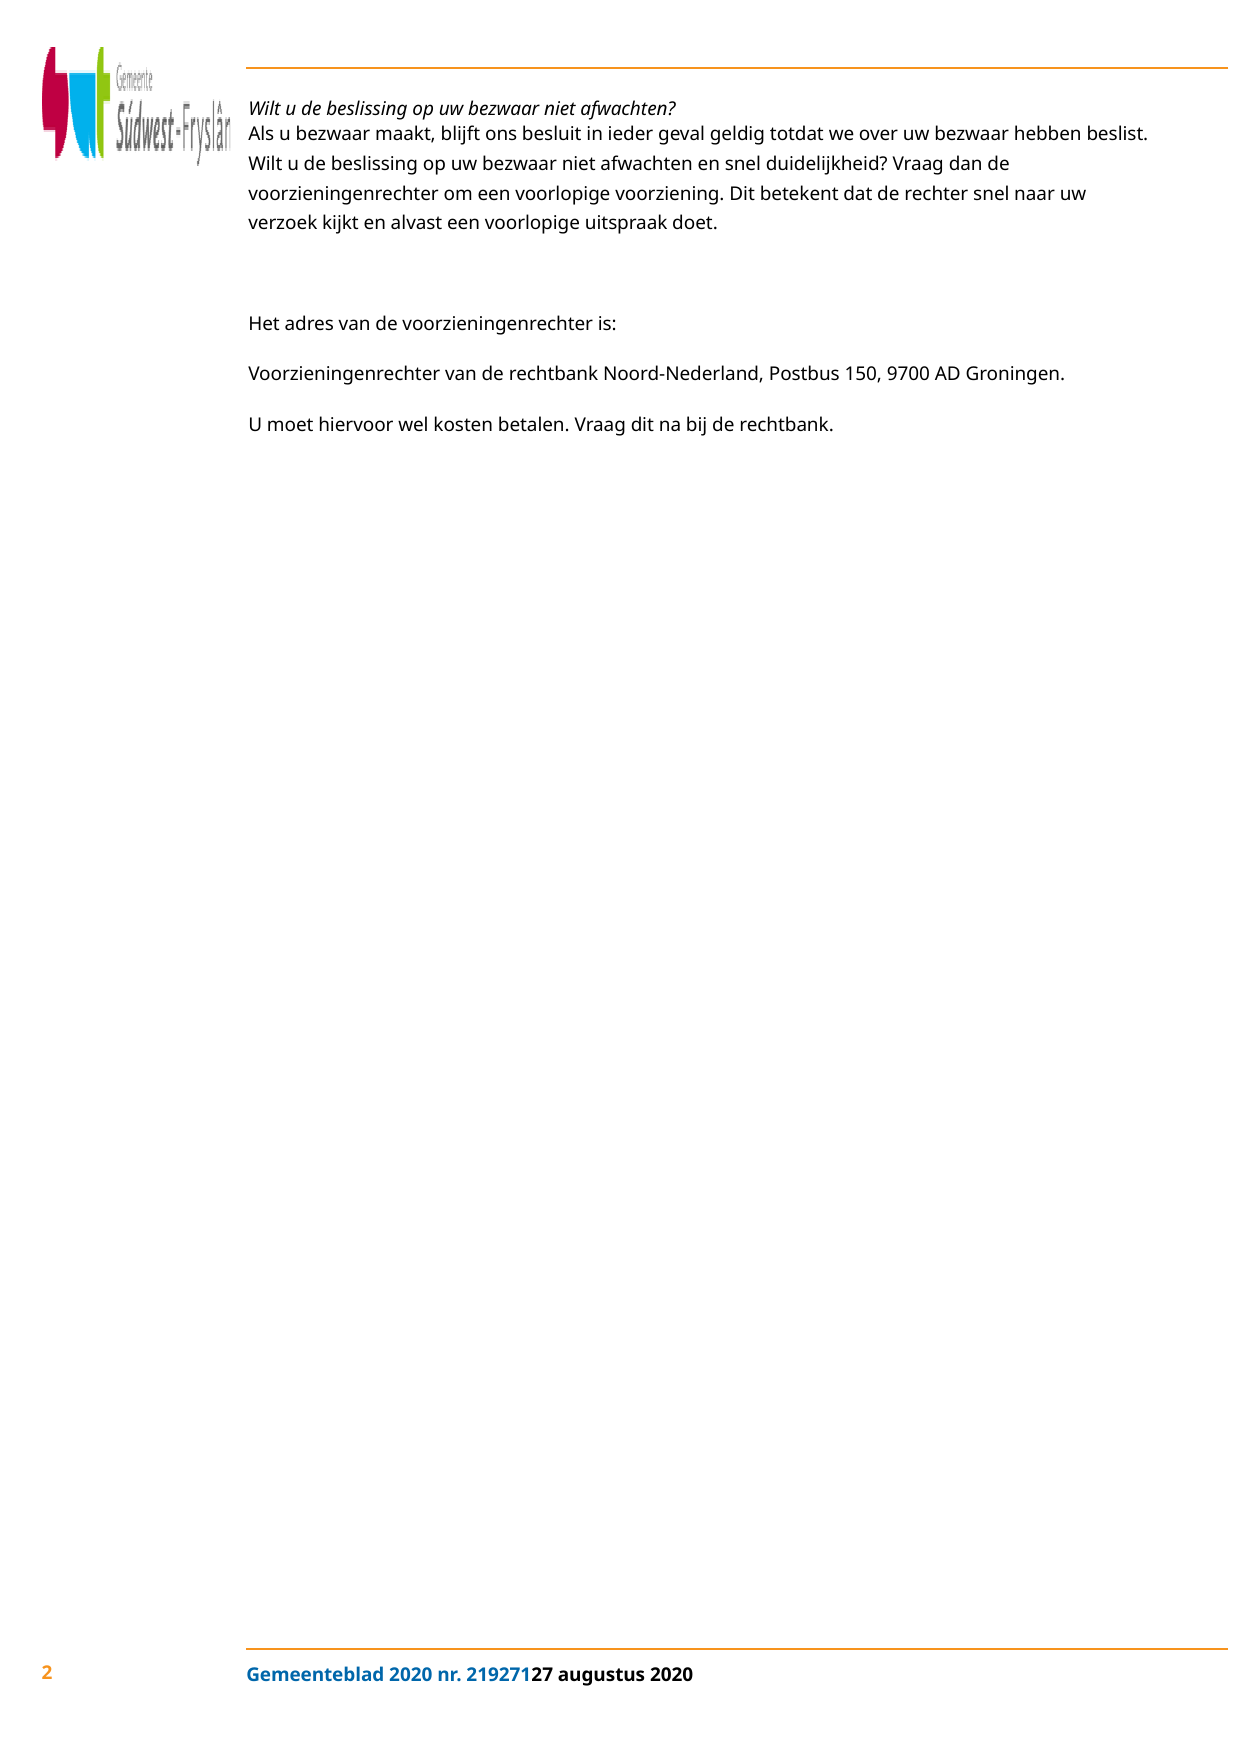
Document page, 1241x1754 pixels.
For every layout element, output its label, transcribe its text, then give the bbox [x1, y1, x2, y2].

text Als u bezwaar maakt, blijft ons besluit in ieder geval geldig totdat we over uw bezwaar hebben beslist. Wilt u de beslissing op uw bezwaar niet afwachten en snel duidelijkheid? Vraag dan de voorzieningenrechter om een voorlopige voorziening. Dit betekent dat de rechter snel naar uw verzoek kijkt en alvast een voorlopige uitspraak doet. [248, 121, 1152, 235]
text Wilt u de beslissing op uw bezwaar niet afwachten? [248, 95, 1152, 121]
text Het adres van de voorzieningenrechter is: [248, 310, 1152, 336]
text Voorzieningenrechter van de rechtbank Noord-Nederland, Postbus 150, 9700 AD Groningen. [248, 361, 1152, 386]
text U moet hiervoor wel kosten betalen. Vraag dit na bij de rechtbank. [248, 411, 1152, 437]
picture [41, 47, 231, 172]
